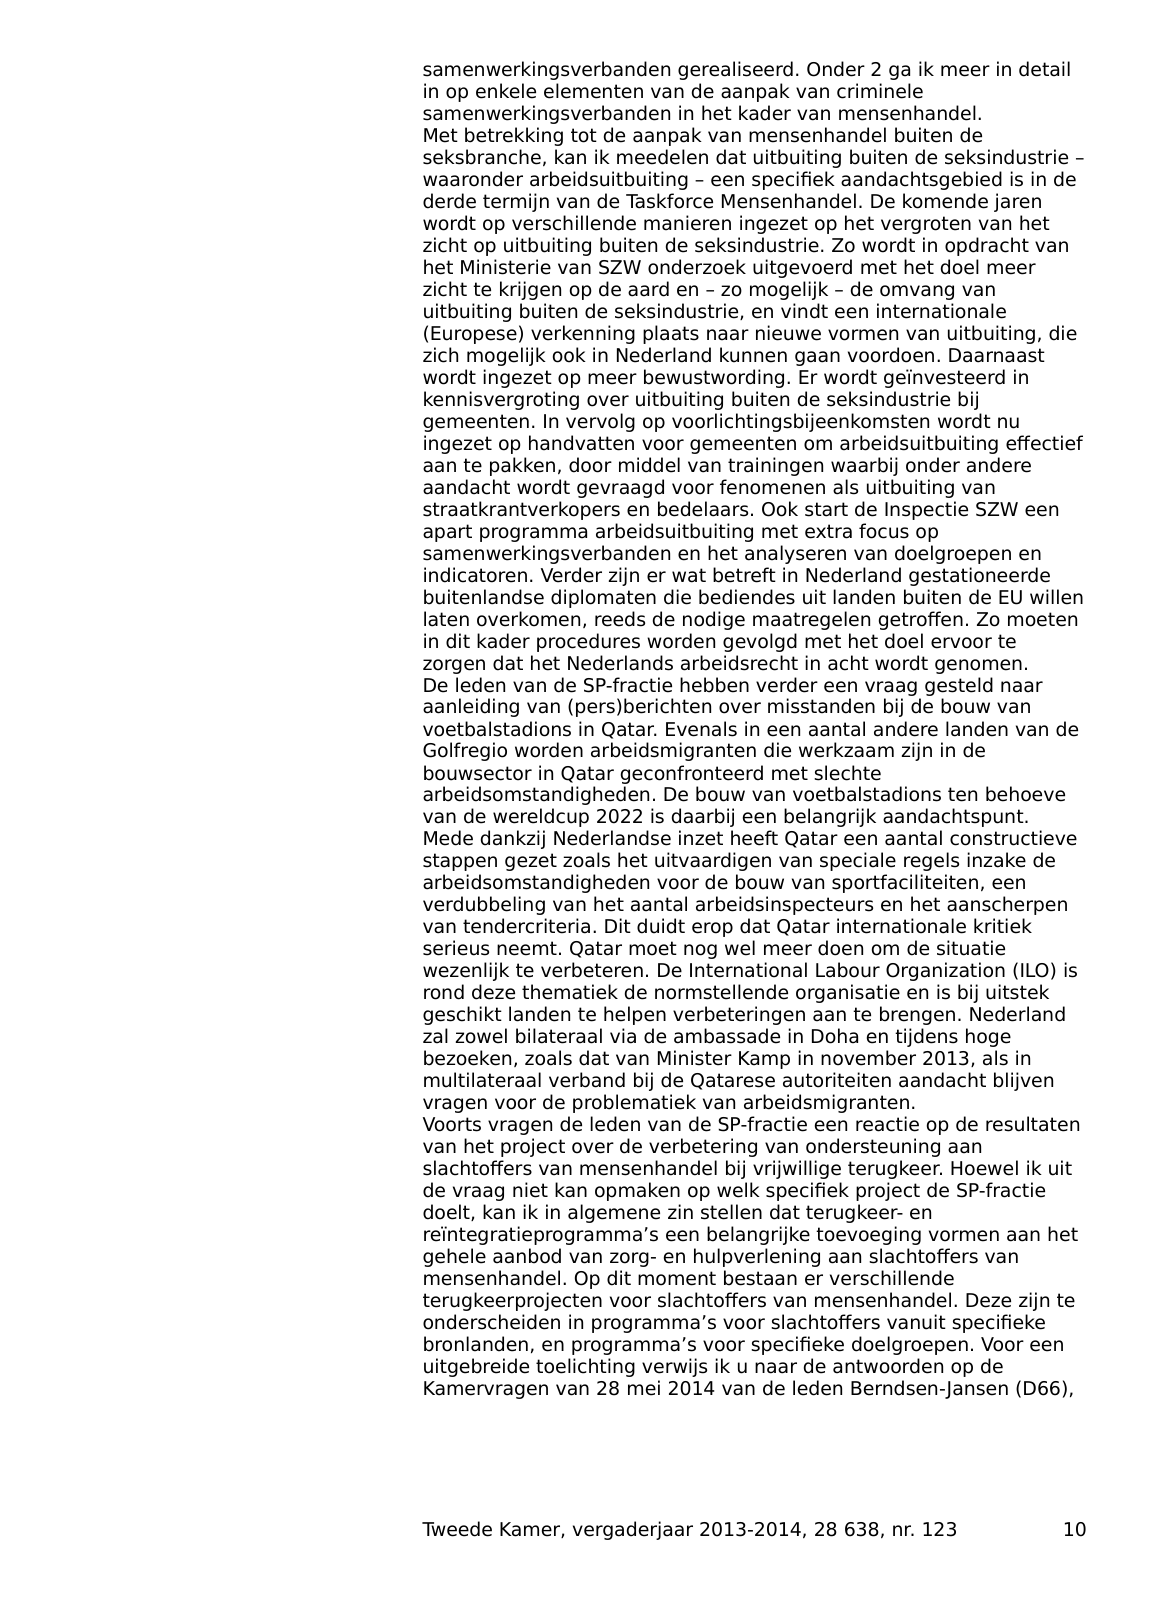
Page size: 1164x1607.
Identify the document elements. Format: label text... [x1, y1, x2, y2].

text samenwerkingsverbanden gerealiseerd. Onder 2 ga ik meer in detail in op enkele elementen van de aanpak van criminele samenwerkingsverbanden in het kader van mensenhandel. [422, 59, 1087, 125]
text Voorts vragen de leden van de SP-fractie een reactie op de resultaten van het project over de verbetering van ondersteuning aan slachtoffers van mensenhandel bij vrijwillige terugkeer. Hoewel ik uit de vraag niet kan opmaken op welk specifiek project de SP-fractie doelt, kan ik in algemene zin stellen dat terugkeer- en reïntegratieprogramma’s een belangrijke toevoeging vormen aan het gehele aanbod van zorg- en hulpverlening aan slachtoffers van mensenhandel. Op dit moment bestaan er verschillende terugkeerprojecten voor slachtoffers van mensenhandel. Deze zijn te onderscheiden in programma’s voor slachtoffers vanuit specifieke bronlanden, en programma’s voor specifieke doelgroepen. Voor een uitgebreide toelichting verwijs ik u naar de antwoorden op de Kamervragen van 28 mei 2014 van de leden Berndsen-Jansen (D66), [422, 1114, 1087, 1400]
text Met betrekking tot de aanpak van mensenhandel buiten de seksbranche, kan ik meedelen dat uitbuiting buiten de seksindustrie – waaronder arbeidsuitbuiting – een specifiek aandachtsgebied is in de derde termijn van de Taskforce Mensenhandel. De komende jaren wordt op verschillende manieren ingezet op het vergroten van het zicht op uitbuiting buiten de seksindustrie. Zo wordt in opdracht van het Ministerie van SZW onderzoek uitgevoerd met het doel meer zicht te krijgen op de aard en – zo mogelijk – de omvang van uitbuiting buiten de seksindustrie, en vindt een internationale (Europese) verkenning plaats naar nieuwe vormen van uitbuiting, die zich mogelijk ook in Nederland kunnen gaan voordoen. Daarnaast wordt ingezet op meer bewustwording. Er wordt geïnvesteerd in kennisvergroting over uitbuiting buiten de seksindustrie bij gemeenten. In vervolg op voorlichtingsbijeenkomsten wordt nu ingezet op handvatten voor gemeenten om arbeidsuitbuiting effectief aan te pakken, door middel van trainingen waarbij onder andere aandacht wordt gevraagd voor fenomenen als uitbuiting van straatkrantverkopers en bedelaars. Ook start de Inspectie SZW een apart programma arbeidsuitbuiting met extra focus op samenwerkingsverbanden en het analyseren van doelgroepen en indicatoren. Verder zijn er wat betreft in Nederland gestationeerde buitenlandse diplomaten die bediendes uit landen buiten de EU willen laten overkomen, reeds de nodige maatregelen getroffen. Zo moeten in dit kader procedures worden gevolgd met het doel ervoor te zorgen dat het Nederlands arbeidsrecht in acht wordt genomen. [422, 125, 1087, 674]
text De leden van de SP-fractie hebben verder een vraag gesteld naar aanleiding van (pers)berichten over misstanden bij de bouw van voetbalstadions in Qatar. Evenals in een aantal andere landen van de Golfregio worden arbeidsmigranten die werkzaam zijn in de bouwsector in Qatar geconfronteerd met slechte arbeidsomstandigheden. De bouw van voetbalstadions ten behoeve van de wereldcup 2022 is daarbij een belangrijk aandachtspunt. Mede dankzij Nederlandse inzet heeft Qatar een aantal constructieve stappen gezet zoals het uitvaardigen van speciale regels inzake de arbeidsomstandigheden voor de bouw van sportfaciliteiten, een verdubbeling van het aantal arbeidsinspecteurs en het aanscherpen van tendercriteria. Dit duidt erop dat Qatar internationale kritiek serieus neemt. Qatar moet nog wel meer doen om de situatie wezenlijk te verbeteren. De International Labour Organization (ILO) is rond deze thematiek de normstellende organisatie en is bij uitstek geschikt landen te helpen verbeteringen aan te brengen. Nederland zal zowel bilateraal via de ambassade in Doha en tijdens hoge bezoeken, zoals dat van Minister Kamp in november 2013, als in multilateraal verband bij de Qatarese autoriteiten aandacht blijven vragen voor de problematiek van arbeidsmigranten. [422, 674, 1087, 1114]
